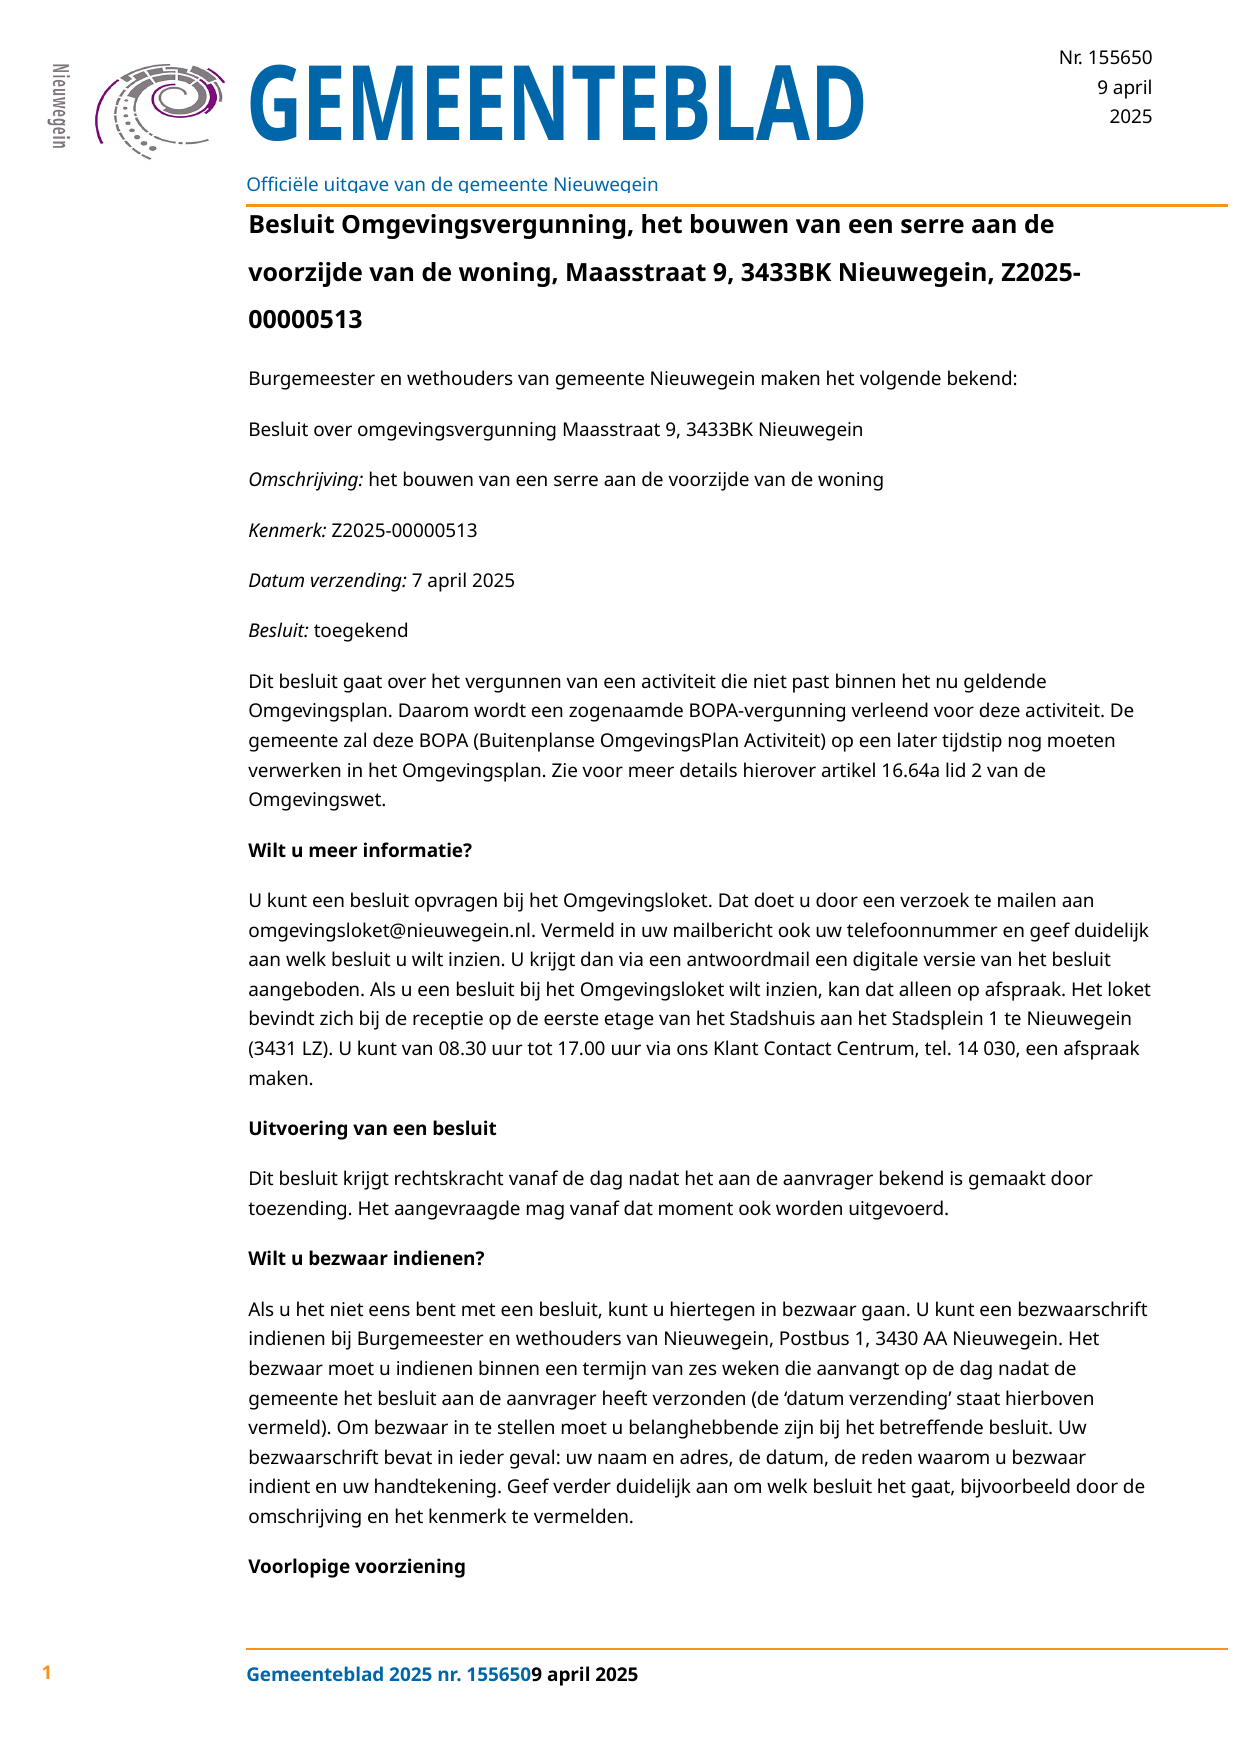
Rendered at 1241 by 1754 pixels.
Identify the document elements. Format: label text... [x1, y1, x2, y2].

picture [41, 47, 231, 172]
text Uitvoering van een besluit [248, 1115, 1152, 1141]
text Omschrijving: het bouwen van een serre aan de voorzijde van de woning [248, 466, 1152, 492]
text Als u het niet eens bent met een besluit, kunt u hiertegen in bezwaar gaan. U kunt een bezwaarschrift indienen bij Burgemeester en wethouders van Nieuwegein, Postbus 1, 3430 AA Nieuwegein. Het bezwaar moet u indienen binnen een termijn van zes weken die aanvangt op de dag nadat de gemeente het besluit aan de aanvrager heeft verzonden (de ‘datum verzending’ staat hierboven vermeld). Om bezwaar in te stellen moet u belanghebbende zijn bij het betreffende besluit. Uw bezwaarschrift bevat in ieder geval: uw naam en adres, de datum, de reden waarom u bezwaar indient en uw handtekening. Geef verder duidelijk aan om welk besluit het gaat, bijvoorbeeld door de omschrijving en het kenmerk te vermelden. [248, 1296, 1152, 1529]
text Wilt u meer informatie? [248, 837, 1152, 862]
text Besluit: toegekend [248, 618, 1152, 643]
text U kunt een besluit opvragen bij het Omgevingsloket. Dat doet u door een verzoek te mailen aan omgevingsloket@nieuwegein.nl. Vermeld in uw mailbericht ook uw telefoonnummer en geef duidelijk aan welk besluit u wilt inzien. U krijgt dan via een antwoordmail een digitale versie van het besluit aangeboden. Als u een besluit bij het Omgevingsloket wilt inzien, kan dat alleen op afspraak. Het loket bevindt zich bij de receptie op de eerste etage van het Stadshuis aan het Stadsplein 1 te Nieuwegein (3431 LZ). U kunt van 08.30 uur tot 17.00 uur via ons Klant Contact Centrum, tel. 14 030, een afspraak maken. [248, 887, 1152, 1090]
text Besluit over omgevingsvergunning Maasstraat 9, 3433BK Nieuwegein [248, 416, 1152, 442]
text Dit besluit krijgt rechtskracht vanaf de dag nadat het aan de aanvrager bekend is gemaakt door toezending. Het aangevraagde mag vanaf dat moment ook worden uitgevoerd. [248, 1166, 1152, 1221]
text Datum verzending: 7 april 2025 [248, 567, 1152, 593]
text Burgemeester en wethouders van gemeente Nieuwegein maken het volgende bekend: [248, 366, 1152, 391]
text Dit besluit gaat over het vergunnen van een activiteit die niet past binnen het nu geldende Omgevingsplan. Daarom wordt een zogenaamde BOPA-vergunning verleend voor deze activiteit. De gemeente zal deze BOPA (Buitenplanse OmgevingsPlan Activiteit) op een later tijdstip nog moeten verwerken in het Omgevingsplan. Zie voor meer details hierover artikel 16.64a lid 2 van de Omgevingswet. [248, 668, 1152, 812]
text Wilt u bezwaar indienen? [248, 1246, 1152, 1271]
text Besluit Omgevingsvergunning, het bouwen van een serre aan de voorzijde van de woning, Maasstraat 9, 3433BK Nieuwegein, Z2025-00000513 [248, 207, 1152, 336]
text Voorlopige voorziening [248, 1553, 1152, 1579]
text Kenmerk: Z2025-00000513 [248, 517, 1152, 542]
